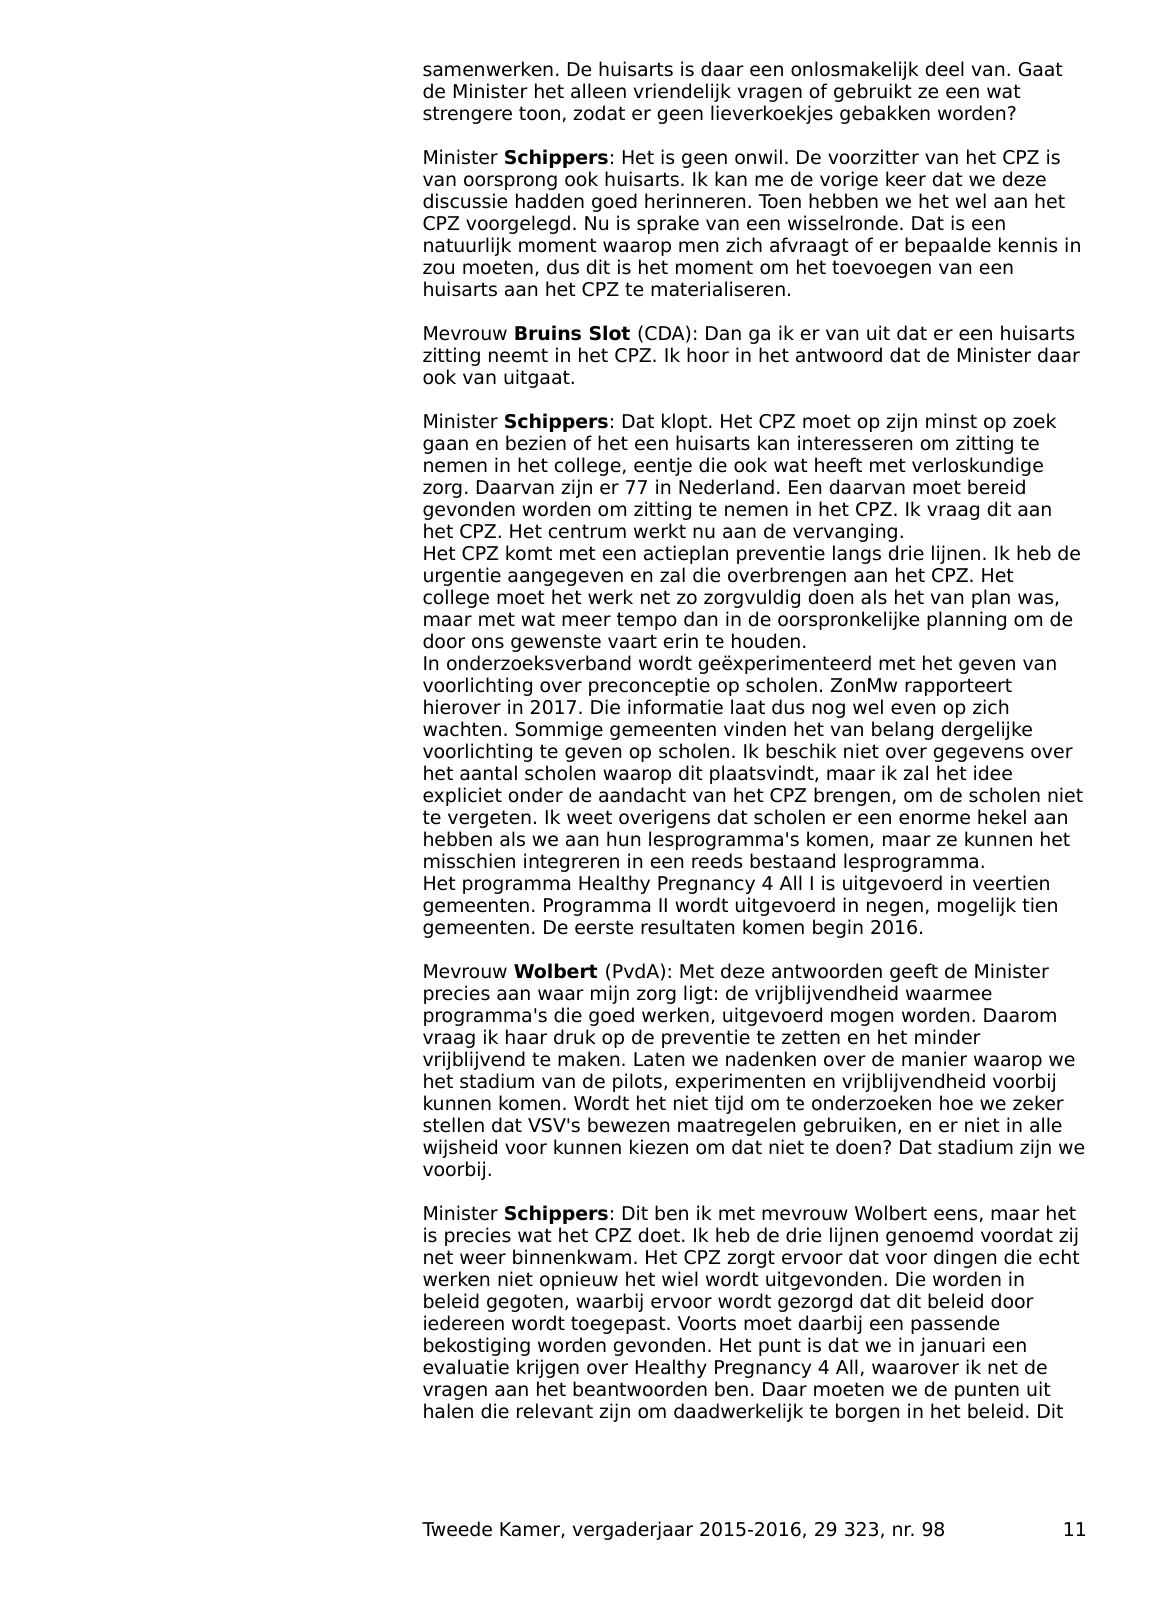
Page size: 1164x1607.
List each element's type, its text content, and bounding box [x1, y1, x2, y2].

text Het programma Healthy Pregnancy 4 All I is uitgevoerd in veertien gemeenten. Programma II wordt uitgevoerd in negen, mogelijk tien gemeenten. De eerste resultaten komen begin 2016. [422, 873, 1087, 939]
text Minister Schippers: Het is geen onwil. De voorzitter van het CPZ is van oorsprong ook huisarts. Ik kan me de vorige keer dat we deze discussie hadden goed herinneren. Toen hebben we het wel aan het CPZ voorgelegd. Nu is sprake van een wisselronde. Dat is een natuurlijk moment waarop men zich afvraagt of er bepaalde kennis in zou moeten, dus dit is het moment om het toevoegen van een huisarts aan het CPZ te materialiseren. [422, 147, 1087, 301]
text samenwerken. De huisarts is daar een onlosmakelijk deel van. Gaat de Minister het alleen vriendelijk vragen of gebruikt ze een wat strengere toon, zodat er geen lieverkoekjes gebakken worden? [422, 59, 1087, 125]
text Minister Schippers: Dit ben ik met mevrouw Wolbert eens, maar het is precies wat het CPZ doet. Ik heb de drie lijnen genoemd voordat zij net weer binnenkwam. Het CPZ zorgt ervoor dat voor dingen die echt werken niet opnieuw het wiel wordt uitgevonden. Die worden in beleid gegoten, waarbij ervoor wordt gezorgd dat dit beleid door iedereen wordt toegepast. Voorts moet daarbij een passende bekostiging worden gevonden. Het punt is dat we in januari een evaluatie krijgen over Healthy Pregnancy 4 All, waarover ik net de vragen aan het beantwoorden ben. Daar moeten we de punten uit halen die relevant zijn om daadwerkelijk te borgen in het beleid. Dit [422, 1203, 1087, 1423]
text Het CPZ komt met een actieplan preventie langs drie lijnen. Ik heb de urgentie aangegeven en zal die overbrengen aan het CPZ. Het college moet het werk net zo zorgvuldig doen als het van plan was, maar met wat meer tempo dan in de oorspronkelijke planning om de door ons gewenste vaart erin te houden. [422, 543, 1087, 653]
text Mevrouw Bruins Slot (CDA): Dan ga ik er van uit dat er een huisarts zitting neemt in het CPZ. Ik hoor in het antwoord dat de Minister daar ook van uitgaat. [422, 323, 1087, 389]
text In onderzoeksverband wordt geëxperimenteerd met het geven van voorlichting over preconceptie op scholen. ZonMw rapporteert hierover in 2017. Die informatie laat dus nog wel even op zich wachten. Sommige gemeenten vinden het van belang dergelijke voorlichting te geven op scholen. Ik beschik niet over gegevens over het aantal scholen waarop dit plaatsvindt, maar ik zal het idee expliciet onder de aandacht van het CPZ brengen, om de scholen niet te vergeten. Ik weet overigens dat scholen er een enorme hekel aan hebben als we aan hun lesprogramma's komen, maar ze kunnen het misschien integreren in een reeds bestaand lesprogramma. [422, 653, 1087, 873]
text Minister Schippers: Dat klopt. Het CPZ moet op zijn minst op zoek gaan en bezien of het een huisarts kan interesseren om zitting te nemen in het college, eentje die ook wat heeft met verloskundige zorg. Daarvan zijn er 77 in Nederland. Een daarvan moet bereid gevonden worden om zitting te nemen in het CPZ. Ik vraag dit aan het CPZ. Het centrum werkt nu aan de vervanging. [422, 411, 1087, 543]
text Mevrouw Wolbert (PvdA): Met deze antwoorden geeft de Minister precies aan waar mijn zorg ligt: de vrijblijvendheid waarmee programma's die goed werken, uitgevoerd mogen worden. Daarom vraag ik haar druk op de preventie te zetten en het minder vrijblijvend te maken. Laten we nadenken over de manier waarop we het stadium van de pilots, experimenten en vrijblijvendheid voorbij kunnen komen. Wordt het niet tijd om te onderzoeken hoe we zeker stellen dat VSV's bewezen maatregelen gebruiken, en er niet in alle wijsheid voor kunnen kiezen om dat niet te doen? Dat stadium zijn we voorbij. [422, 961, 1087, 1181]
